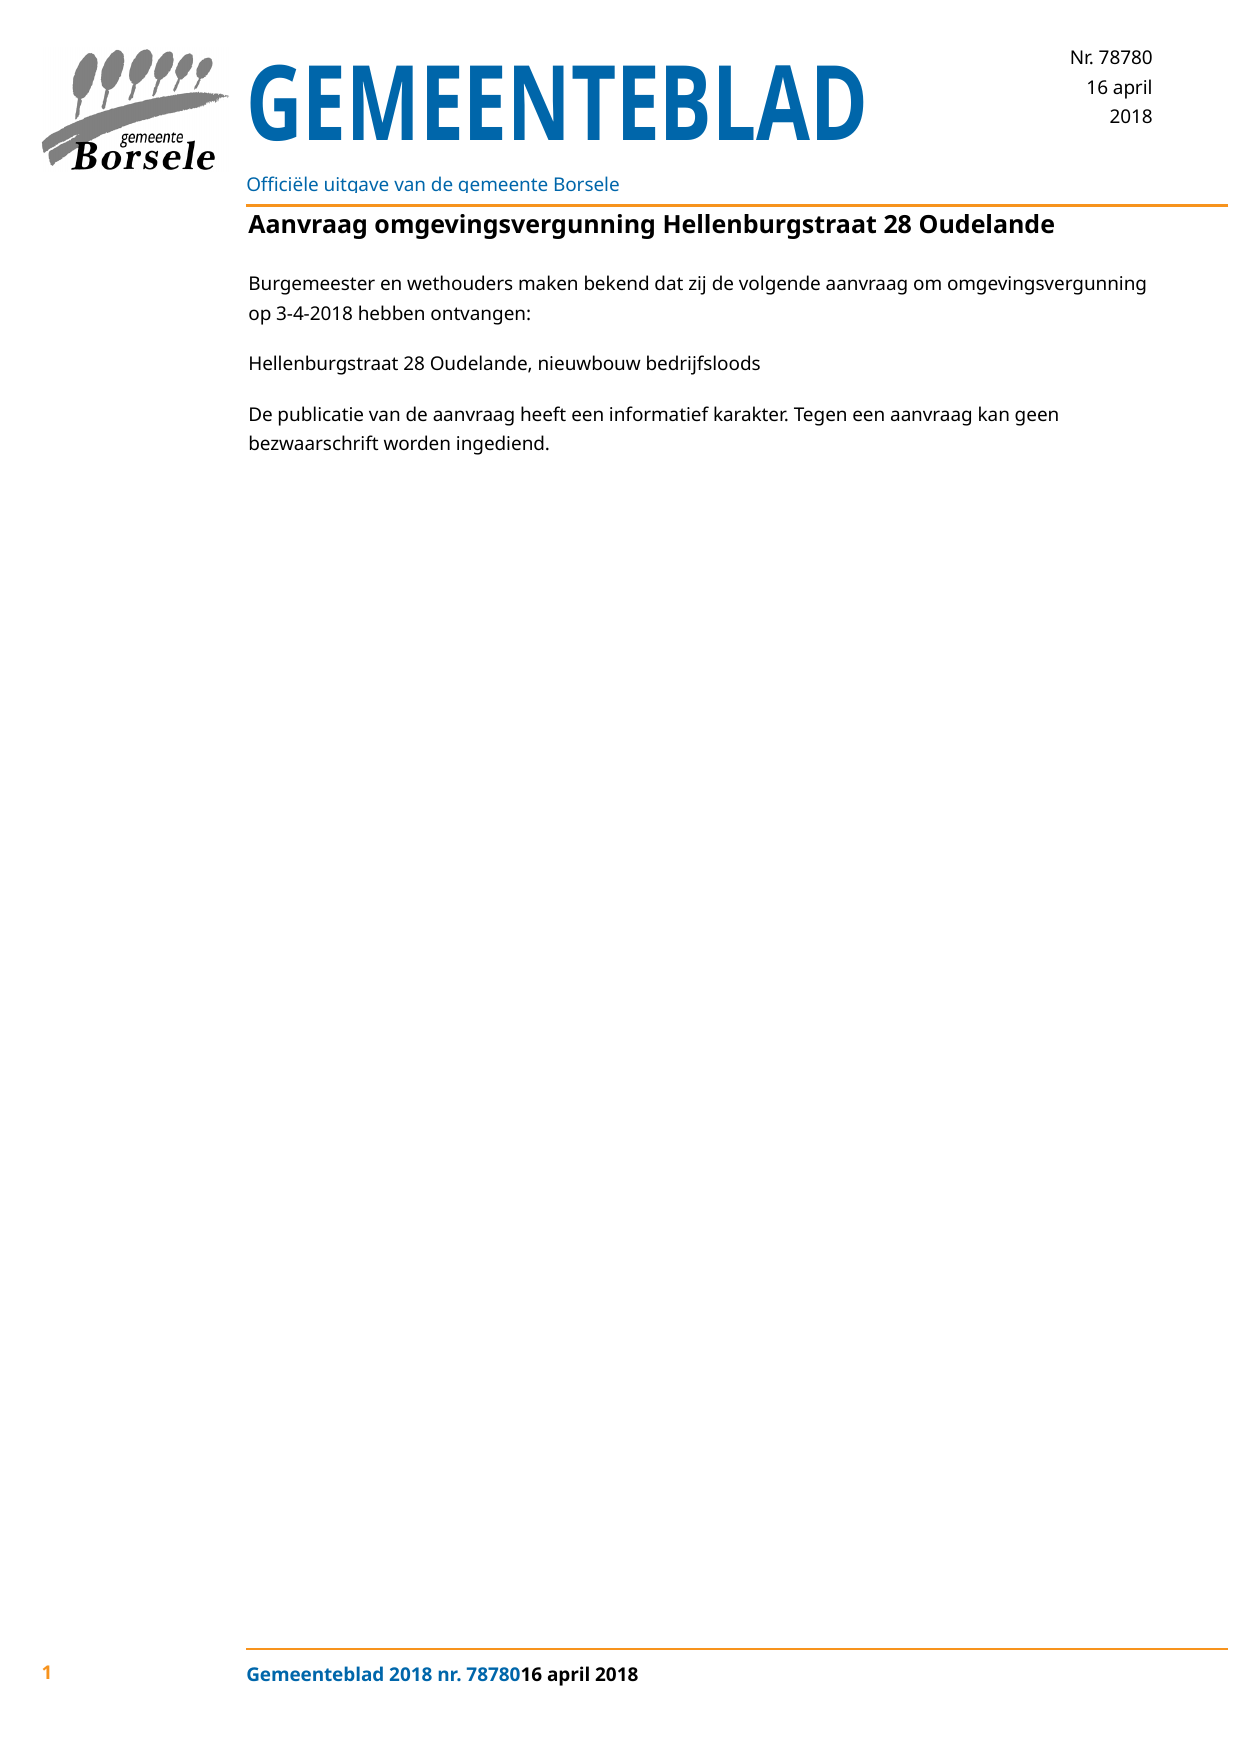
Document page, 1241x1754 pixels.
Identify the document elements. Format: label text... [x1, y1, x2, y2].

picture [41, 47, 231, 172]
text De publicatie van de aanvraag heeft een informatief karakter. Tegen een aanvraag kan geen bezwaarschrift worden ingediend. [248, 401, 1152, 456]
text Burgemeester en wethouders maken bekend dat zij de volgende aanvraag om omgevingsvergunning op 3-4-2018 hebben ontvangen: [248, 270, 1152, 326]
text Aanvraag omgevingsvergunning Hellenburgstraat 28 Oudelande [248, 207, 1152, 241]
text Hellenburgstraat 28 Oudelande, nieuwbouw bedrijfsloods [248, 350, 1152, 376]
